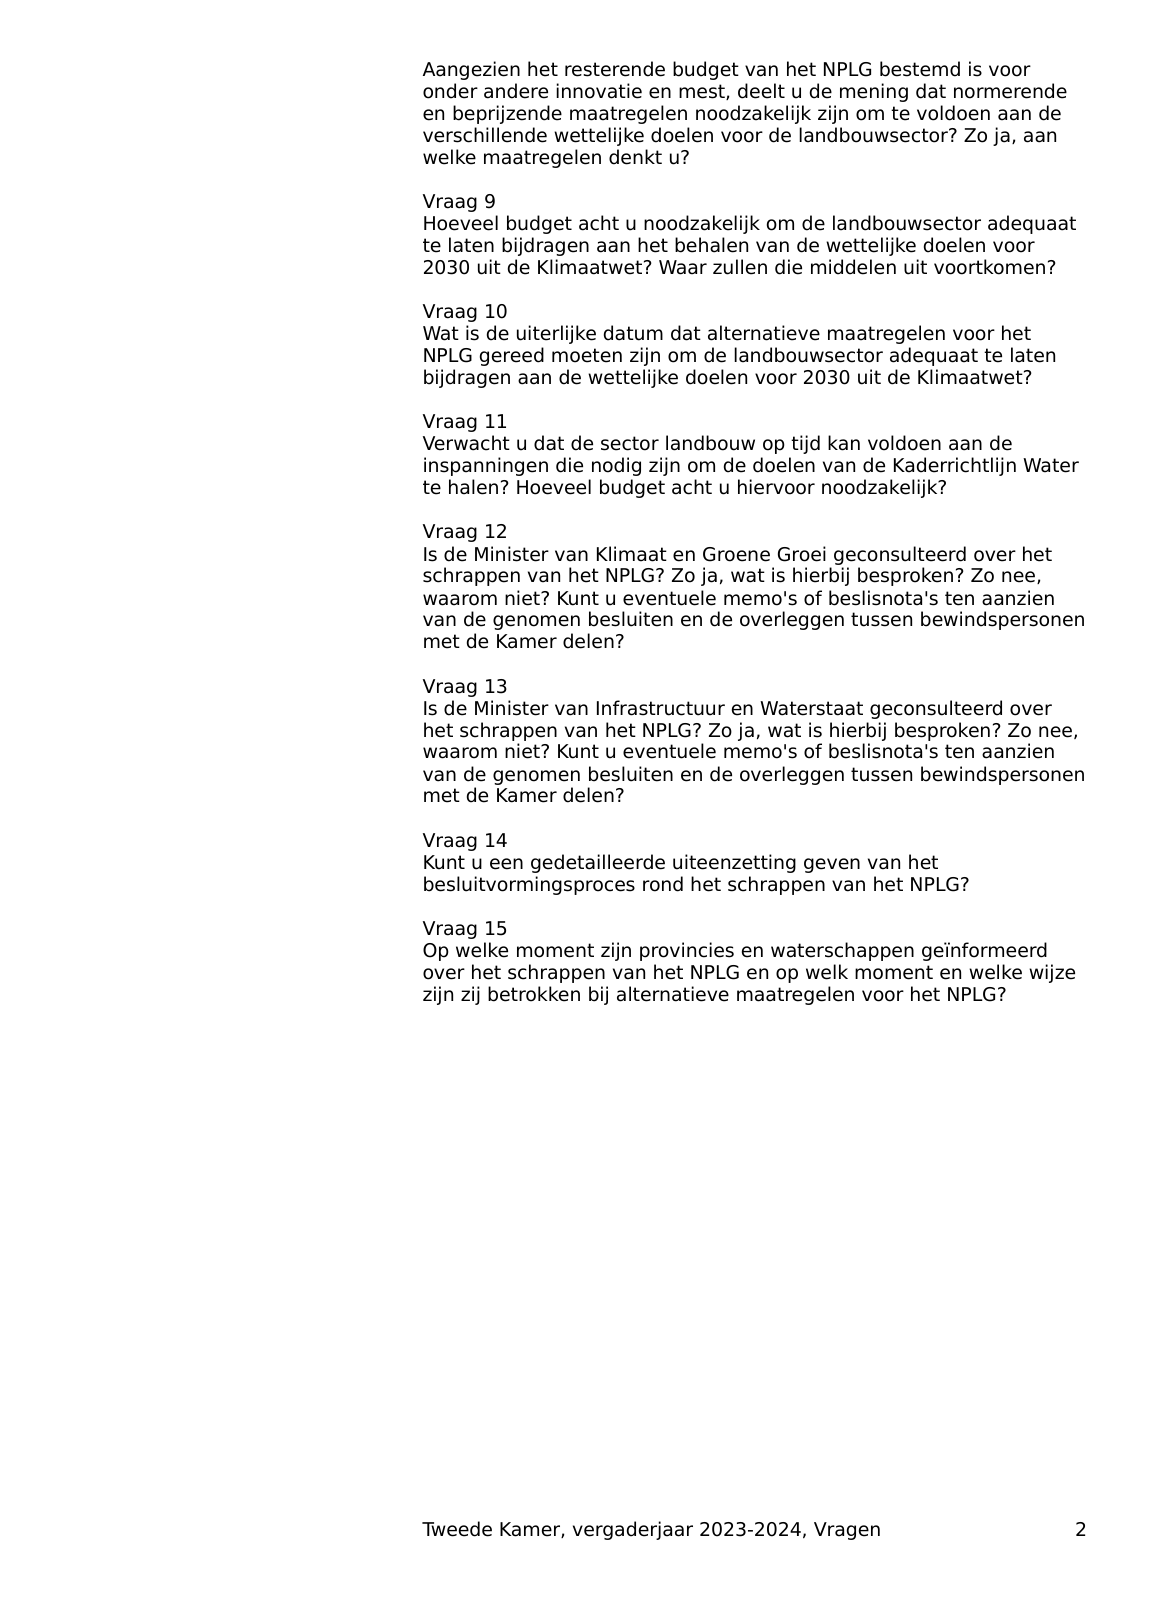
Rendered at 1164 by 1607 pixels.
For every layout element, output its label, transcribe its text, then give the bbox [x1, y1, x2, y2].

text Vraag 13 [422, 676, 1087, 697]
text Verwacht u dat de sector landbouw op tijd kan voldoen aan de inspanningen die nodig zijn om de doelen van de Kaderrichtlijn Water te halen? Hoeveel budget acht u hiervoor noodzakelijk? [422, 433, 1087, 499]
text Vraag 9 [422, 191, 1087, 213]
text Kunt u een gedetailleerde uiteenzetting geven van het besluitvormingsproces rond het schrappen van het NPLG? [422, 852, 1087, 896]
text Vraag 14 [422, 829, 1087, 852]
text Aangezien het resterende budget van het NPLG bestemd is voor onder andere innovatie en mest, deelt u de mening dat normerende en beprijzende maatregelen noodzakelijk zijn om te voldoen aan de verschillende wettelijke doelen voor de landbouwsector? Zo ja, aan welke maatregelen denkt u? [422, 59, 1087, 169]
text Is de Minister van Infrastructuur en Waterstaat geconsulteerd over het schrappen van het NPLG? Zo ja, wat is hierbij besproken? Zo nee, waarom niet? Kunt u eventuele memo's of beslisnota's ten aanzien van de genomen besluiten en de overleggen tussen bewindspersonen met de Kamer delen? [422, 697, 1087, 807]
text Vraag 11 [422, 411, 1087, 433]
text Wat is de uiterlijke datum dat alternatieve maatregelen voor het NPLG gereed moeten zijn om de landbouwsector adequaat te laten bijdragen aan de wettelijke doelen voor 2030 uit de Klimaatwet? [422, 323, 1087, 389]
text Vraag 12 [422, 521, 1087, 543]
text Is de Minister van Klimaat en Groene Groei geconsulteerd over het schrappen van het NPLG? Zo ja, wat is hierbij besproken? Zo nee, waarom niet? Kunt u eventuele memo's of beslisnota's ten aanzien van de genomen besluiten en de overleggen tussen bewindspersonen met de Kamer delen? [422, 543, 1087, 653]
text Hoeveel budget acht u noodzakelijk om de landbouwsector adequaat te laten bijdragen aan het behalen van de wettelijke doelen voor 2030 uit de Klimaatwet? Waar zullen die middelen uit voortkomen? [422, 213, 1087, 279]
text Op welke moment zijn provincies en waterschappen geïnformeerd over het schrappen van het NPLG en op welk moment en welke wijze zijn zij betrokken bij alternatieve maatregelen voor het NPLG? [422, 940, 1087, 1006]
text Vraag 15 [422, 918, 1087, 940]
text Vraag 10 [422, 301, 1087, 323]
